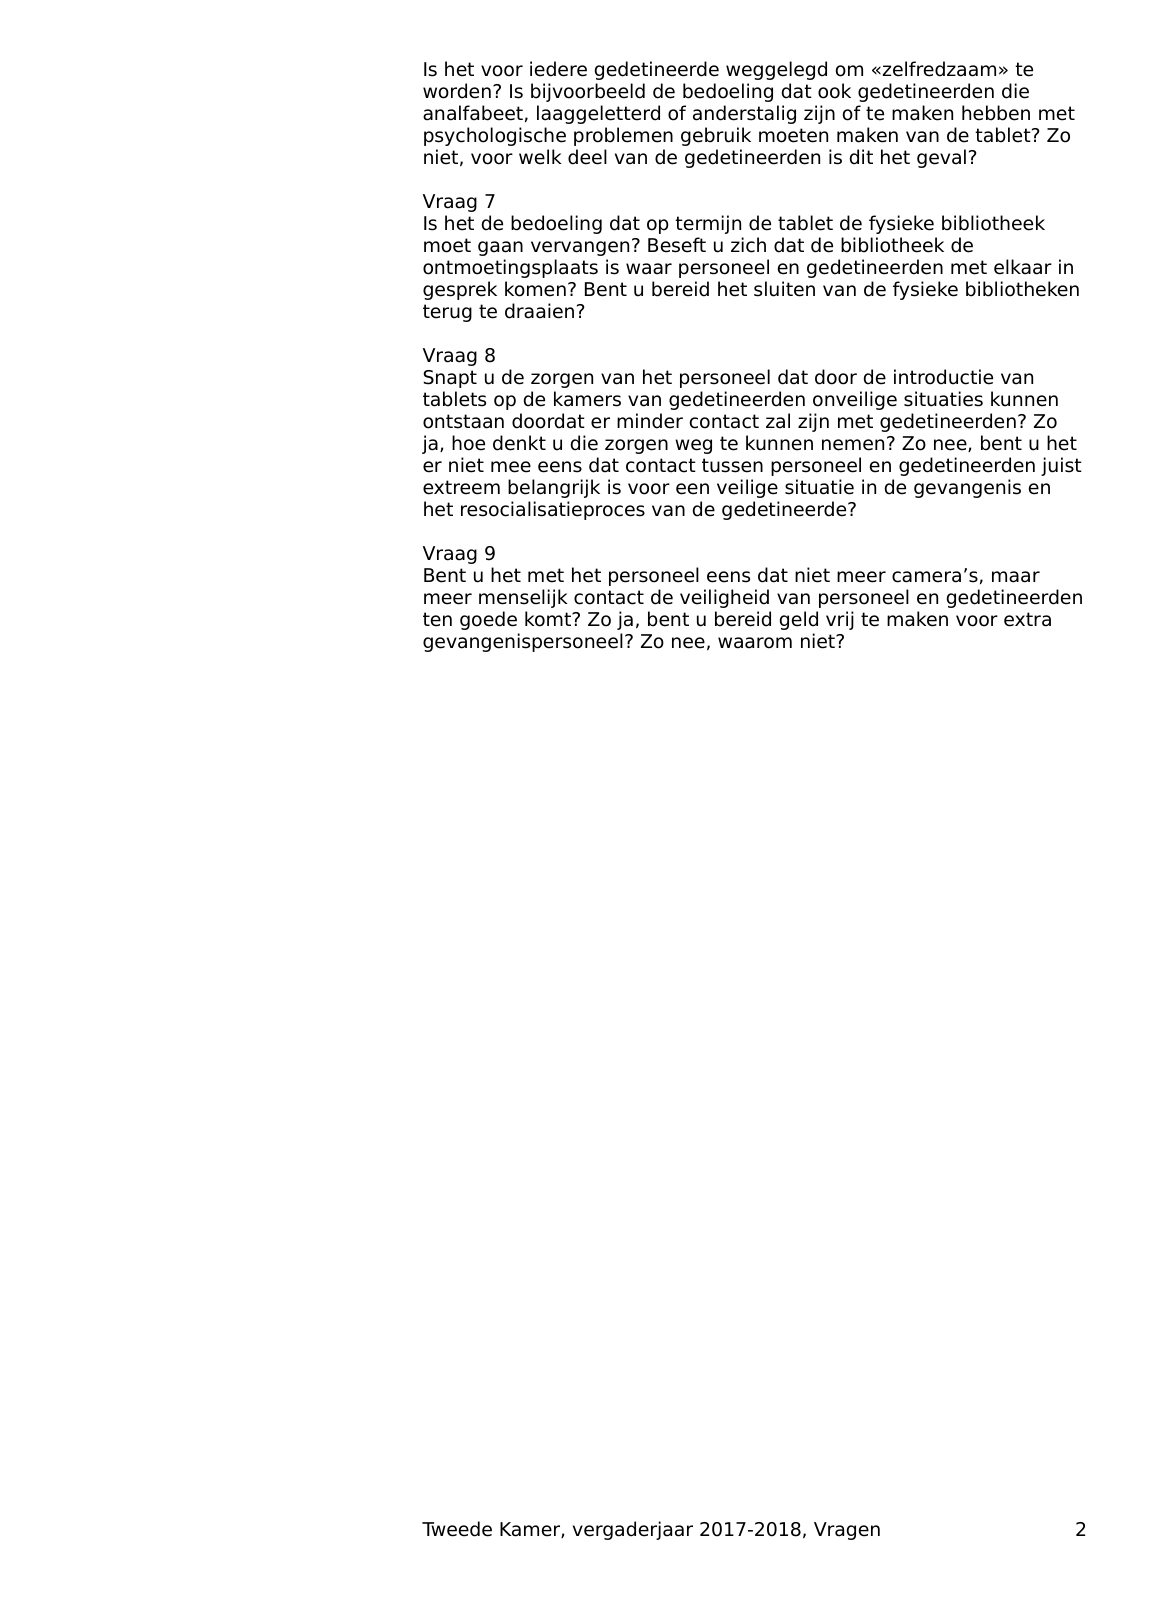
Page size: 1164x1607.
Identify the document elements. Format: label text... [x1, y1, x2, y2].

text Is het voor iedere gedetineerde weggelegd om «zelfredzaam» te worden? Is bijvoorbeeld de bedoeling dat ook gedetineerden die analfabeet, laaggeletterd of anderstalig zijn of te maken hebben met psychologische problemen gebruik moeten maken van de tablet? Zo niet, voor welk deel van de gedetineerden is dit het geval? [422, 59, 1087, 169]
text Vraag 8 [422, 345, 1087, 367]
text Is het de bedoeling dat op termijn de tablet de fysieke bibliotheek moet gaan vervangen? Beseft u zich dat de bibliotheek de ontmoetingsplaats is waar personeel en gedetineerden met elkaar in gesprek komen? Bent u bereid het sluiten van de fysieke bibliotheken terug te draaien? [422, 213, 1087, 323]
text Vraag 9 [422, 543, 1087, 565]
text Snapt u de zorgen van het personeel dat door de introductie van tablets op de kamers van gedetineerden onveilige situaties kunnen ontstaan doordat er minder contact zal zijn met gedetineerden? Zo ja, hoe denkt u die zorgen weg te kunnen nemen? Zo nee, bent u het er niet mee eens dat contact tussen personeel en gedetineerden juist extreem belangrijk is voor een veilige situatie in de gevangenis en het resocialisatieproces van de gedetineerde? [422, 367, 1087, 521]
text Vraag 7 [422, 191, 1087, 213]
text Bent u het met het personeel eens dat niet meer camera’s, maar meer menselijk contact de veiligheid van personeel en gedetineerden ten goede komt? Zo ja, bent u bereid geld vrij te maken voor extra gevangenispersoneel? Zo nee, waarom niet? [422, 565, 1087, 653]
